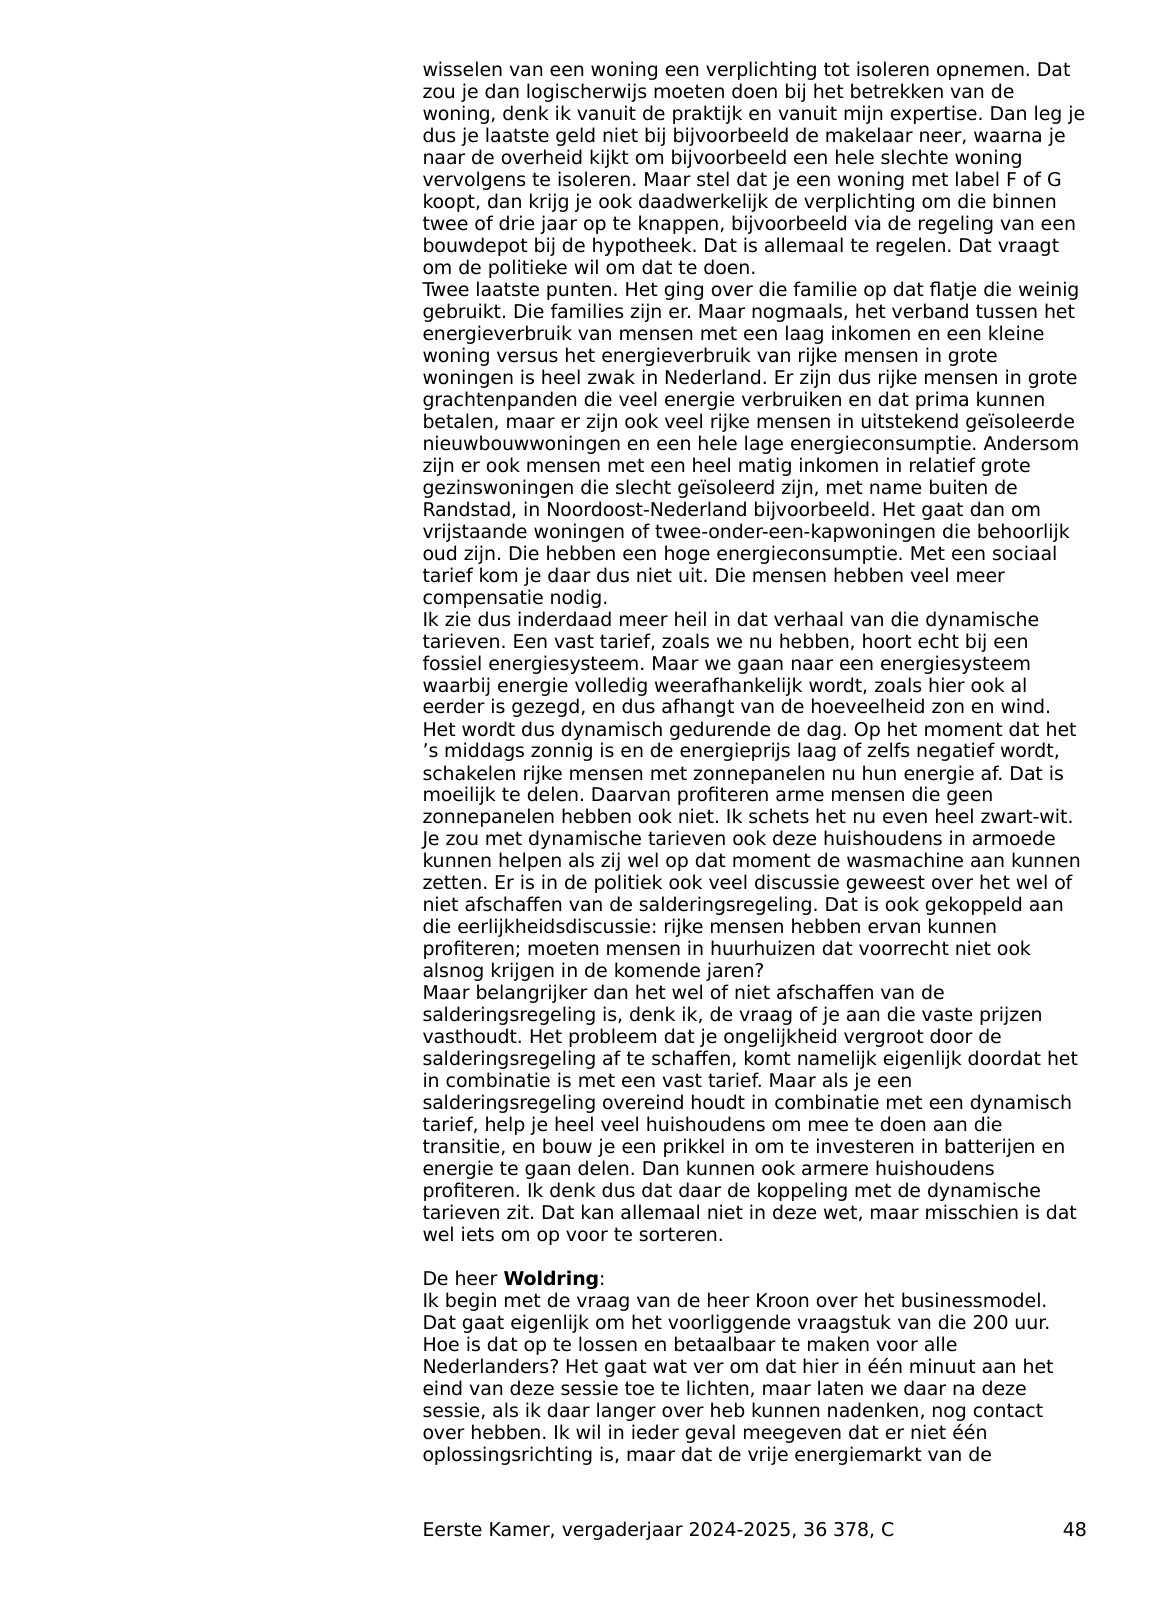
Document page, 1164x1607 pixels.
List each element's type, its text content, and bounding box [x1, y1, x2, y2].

text Ik begin met de vraag van de heer Kroon over het businessmodel. Dat gaat eigenlijk om het voorliggende vraagstuk van die 200 uur. Hoe is dat op te lossen en betaalbaar te maken voor alle Nederlanders? Het gaat wat ver om dat hier in één minuut aan het eind van deze sessie toe te lichten, maar laten we daar na deze sessie, als ik daar langer over heb kunnen nadenken, nog contact over hebben. Ik wil in ieder geval meegeven dat er niet één oplossingsrichting is, maar dat de vrije energiemarkt van de [422, 1290, 1087, 1466]
text Maar belangrijker dan het wel of niet afschaffen van de salderingsregeling is, denk ik, de vraag of je aan die vaste prijzen vasthoudt. Het probleem dat je ongelijkheid vergroot door de salderingsregeling af te schaffen, komt namelijk eigenlijk doordat het in combinatie is met een vast tarief. Maar als je een salderingsregeling overeind houdt in combinatie met een dynamisch tarief, help je heel veel huishoudens om mee te doen aan die transitie, en bouw je een prikkel in om te investeren in batterijen en energie te gaan delen. Dan kunnen ook armere huishoudens profiteren. Ik denk dus dat daar de koppeling met de dynamische tarieven zit. Dat kan allemaal niet in deze wet, maar misschien is dat wel iets om op voor te sorteren. [422, 982, 1087, 1246]
text wisselen van een woning een verplichting tot isoleren opnemen. Dat zou je dan logischerwijs moeten doen bij het betrekken van de woning, denk ik vanuit de praktijk en vanuit mijn expertise. Dan leg je dus je laatste geld niet bij bijvoorbeeld de makelaar neer, waarna je naar de overheid kijkt om bijvoorbeeld een hele slechte woning vervolgens te isoleren. Maar stel dat je een woning met label F of G koopt, dan krijg je ook daadwerkelijk de verplichting om die binnen twee of drie jaar op te knappen, bijvoorbeeld via de regeling van een bouwdepot bij de hypotheek. Dat is allemaal te regelen. Dat vraagt om de politieke wil om dat te doen. [422, 59, 1087, 279]
text Ik zie dus inderdaad meer heil in dat verhaal van die dynamische tarieven. Een vast tarief, zoals we nu hebben, hoort echt bij een fossiel energiesysteem. Maar we gaan naar een energiesysteem waarbij energie volledig weerafhankelijk wordt, zoals hier ook al eerder is gezegd, en dus afhangt van de hoeveelheid zon en wind. Het wordt dus dynamisch gedurende de dag. Op het moment dat het ’s middags zonnig is en de energieprijs laag of zelfs negatief wordt, schakelen rijke mensen met zonnepanelen nu hun energie af. Dat is moeilijk te delen. Daarvan profiteren arme mensen die geen zonnepanelen hebben ook niet. Ik schets het nu even heel zwart-wit. Je zou met dynamische tarieven ook deze huishoudens in armoede kunnen helpen als zij wel op dat moment de wasmachine aan kunnen zetten. Er is in de politiek ook veel discussie geweest over het wel of niet afschaffen van de salderingsregeling. Dat is ook gekoppeld aan die eerlijkheidsdiscussie: rijke mensen hebben ervan kunnen profiteren; moeten mensen in huurhuizen dat voorrecht niet ook alsnog krijgen in de komende jaren? [422, 608, 1087, 982]
text Twee laatste punten. Het ging over die familie op dat flatje die weinig gebruikt. Die families zijn er. Maar nogmaals, het verband tussen het energieverbruik van mensen met een laag inkomen en een kleine woning versus het energieverbruik van rijke mensen in grote woningen is heel zwak in Nederland. Er zijn dus rijke mensen in grote grachtenpanden die veel energie verbruiken en dat prima kunnen betalen, maar er zijn ook veel rijke mensen in uitstekend geïsoleerde nieuwbouwwoningen en een hele lage energieconsumptie. Andersom zijn er ook mensen met een heel matig inkomen in relatief grote gezinswoningen die slecht geïsoleerd zijn, met name buiten de Randstad, in Noordoost-Nederland bijvoorbeeld. Het gaat dan om vrijstaande woningen of twee-onder-een-kapwoningen die behoorlijk oud zijn. Die hebben een hoge energieconsumptie. Met een sociaal tarief kom je daar dus niet uit. Die mensen hebben veel meer compensatie nodig. [422, 279, 1087, 608]
text De heer Woldring: [422, 1268, 1087, 1290]
